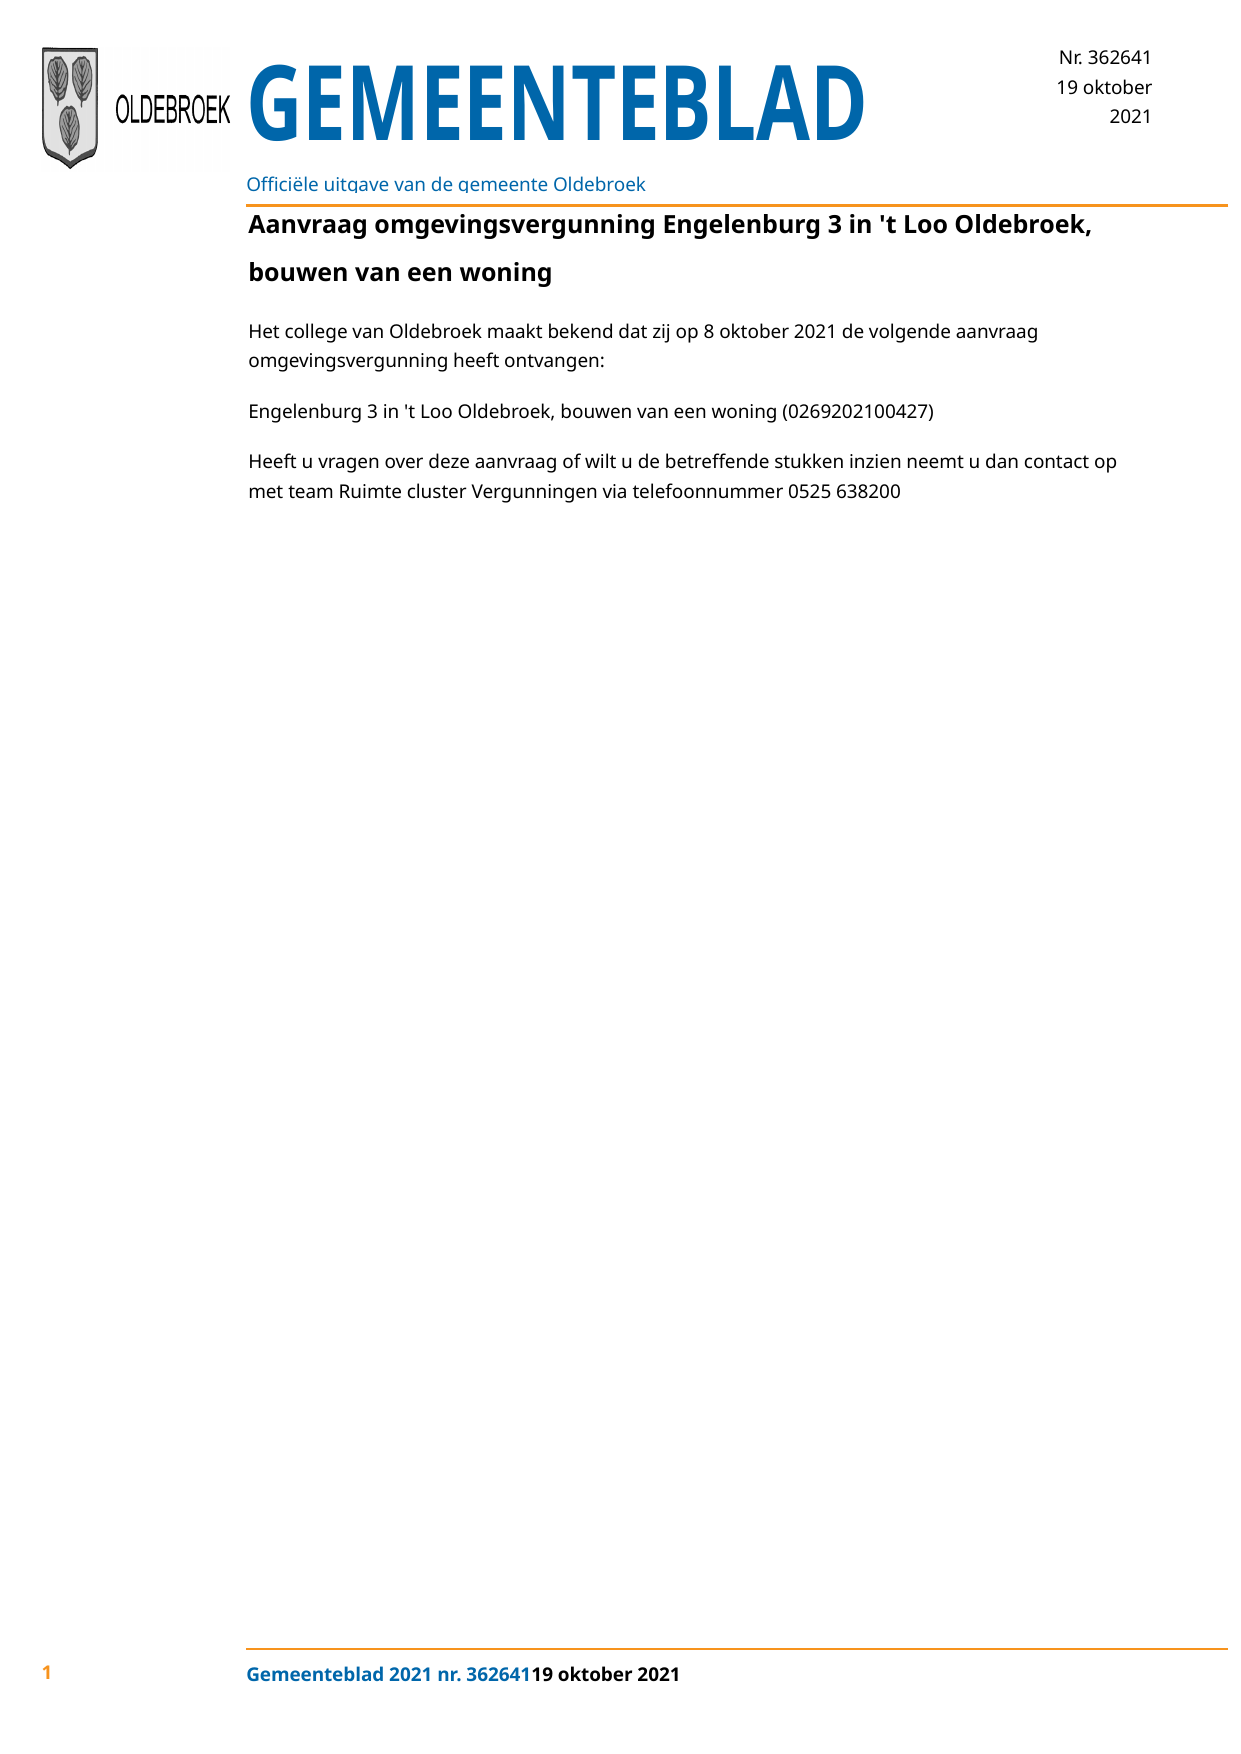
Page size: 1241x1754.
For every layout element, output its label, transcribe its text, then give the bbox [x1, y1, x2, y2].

text Aanvraag omgevingsvergunning Engelenburg 3 in 't Loo Oldebroek, bouwen van een woning [248, 207, 1152, 288]
text Engelenburg 3 in 't Loo Oldebroek, bouwen van een woning (0269202100427) [248, 398, 1152, 424]
text Heeft u vragen over deze aanvraag of wilt u de betreffende stukken inzien neemt u dan contact op met team Ruimte cluster Vergunningen via telefoonnummer 0525 638200 [248, 448, 1152, 504]
picture [41, 47, 231, 172]
text Het college van Oldebroek maakt bekend dat zij op 8 oktober 2021 de volgende aanvraag omgevingsvergunning heeft ontvangen: [248, 318, 1152, 373]
